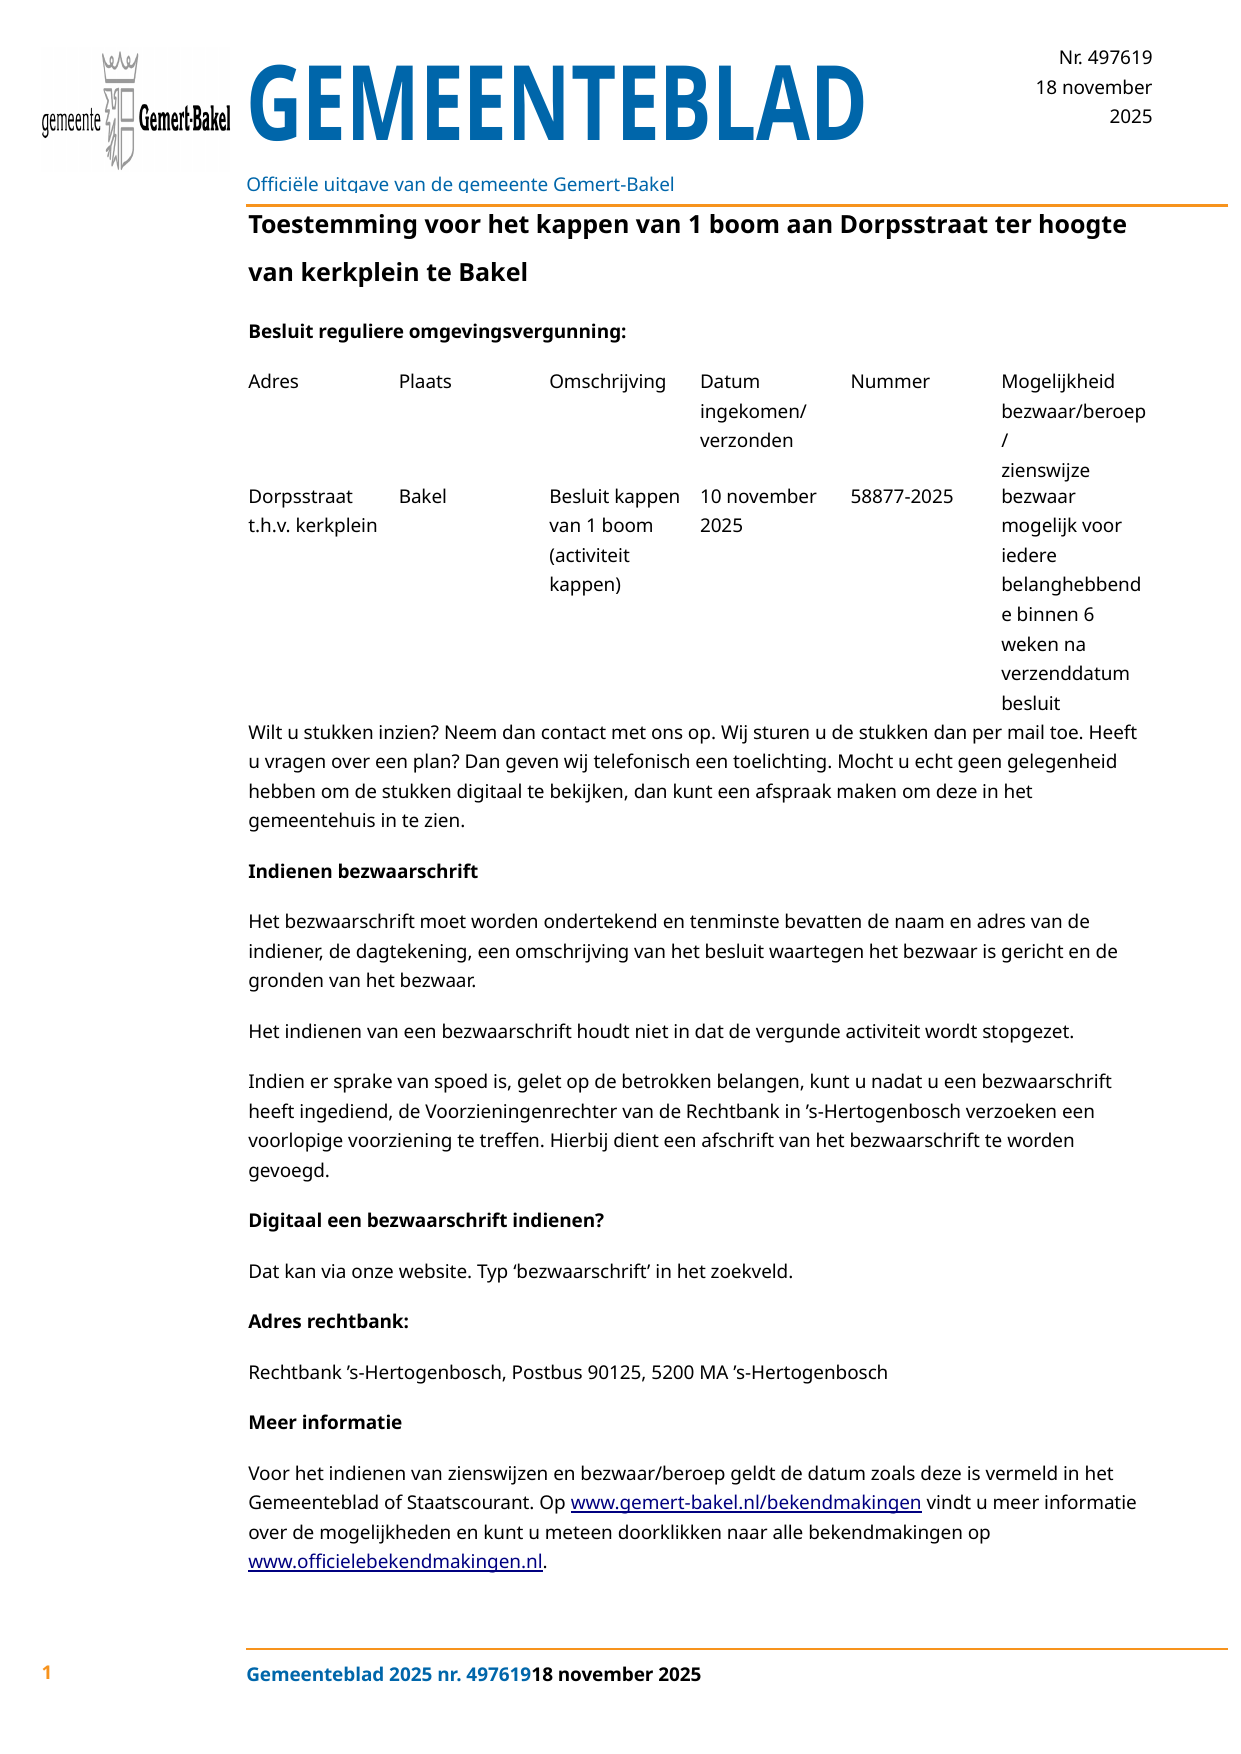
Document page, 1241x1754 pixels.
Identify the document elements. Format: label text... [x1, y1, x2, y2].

table_header Plaats [399, 369, 549, 483]
table_header Adres [248, 369, 398, 483]
table_cell Besluit kappen van 1 boom (activiteit kappen) [549, 483, 700, 716]
table_cell Dorpsstraat t.h.v. kerkplein [248, 483, 398, 716]
text Toestemming voor het kappen van 1 boom aan Dorpsstraat ter hoogte van kerkplein te Bakel [248, 207, 1152, 288]
text Het indienen van een bezwaarschrift houdt niet in dat de vergunde activiteit wordt stopgezet. [248, 1018, 1152, 1044]
text Besluit reguliere omgevingsvergunning: [248, 318, 1152, 344]
table_cell 10 november 2025 [700, 483, 850, 716]
text Wilt u stukken inzien? Neem dan contact met ons op. Wij sturen u de stukken dan per mail toe. Heeft u vragen over een plan? Dan geven wij telefonisch een toelichting. Mocht u echt geen gelegenheid hebben om de stukken digitaal te bekijken, dan kunt een afspraak maken om deze in het gemeentehuis in te zien. [248, 719, 1152, 833]
text Meer informatie [248, 1409, 1152, 1435]
table_cell 58877-2025 [850, 483, 1001, 716]
table_header Omschrijving [549, 369, 700, 483]
table_header Nummer [850, 369, 1001, 483]
table_header Mogelijkheid bezwaar/beroep/ zienswijze [1001, 369, 1152, 483]
table_cell bezwaar mogelijk voor iedere belanghebbende binnen 6 weken na verzenddatum besluit [1001, 483, 1152, 716]
text Digitaal een bezwaarschrift indienen? [248, 1208, 1152, 1233]
table_header Datum ingekomen/ verzonden [700, 369, 850, 483]
text Rechtbank ’s-Hertogenbosch, Postbus 90125, 5200 MA ’s-Hertogenbosch [248, 1359, 1152, 1385]
text Dat kan via onze website. Typ ‘bezwaarschrift’ in het zoekveld. [248, 1258, 1152, 1284]
text Voor het indienen van zienswijzen en bezwaar/beroep geldt de datum zoals deze is vermeld in het Gemeenteblad of Staatscourant. Op www.gemert-bakel.nl/bekendmakingen vindt u meer informatie over de mogelijkheden en kunt u meteen doorklikken naar alle bekendmakingen op www.officielebekendmakingen.nl. [248, 1460, 1152, 1574]
text Indien er sprake van spoed is, gelet op de betrokken belangen, kunt u nadat u een bezwaarschrift heeft ingediend, de Voorzieningenrechter van de Rechtbank in ’s-Hertogenbosch verzoeken een voorlopige voorziening te treffen. Hierbij dient een afschrift van het bezwaarschrift te worden gevoegd. [248, 1068, 1152, 1183]
table_cell Bakel [399, 483, 549, 716]
text Indienen bezwaarschrift [248, 858, 1152, 884]
text Adres rechtbank: [248, 1308, 1152, 1334]
text Het bezwaarschrift moet worden ondertekend en tenminste bevatten de naam en adres van de indiener, de dagtekening, een omschrijving van het besluit waartegen het bezwaar is gericht en de gronden van het bezwaar. [248, 908, 1152, 993]
picture [41, 47, 231, 172]
